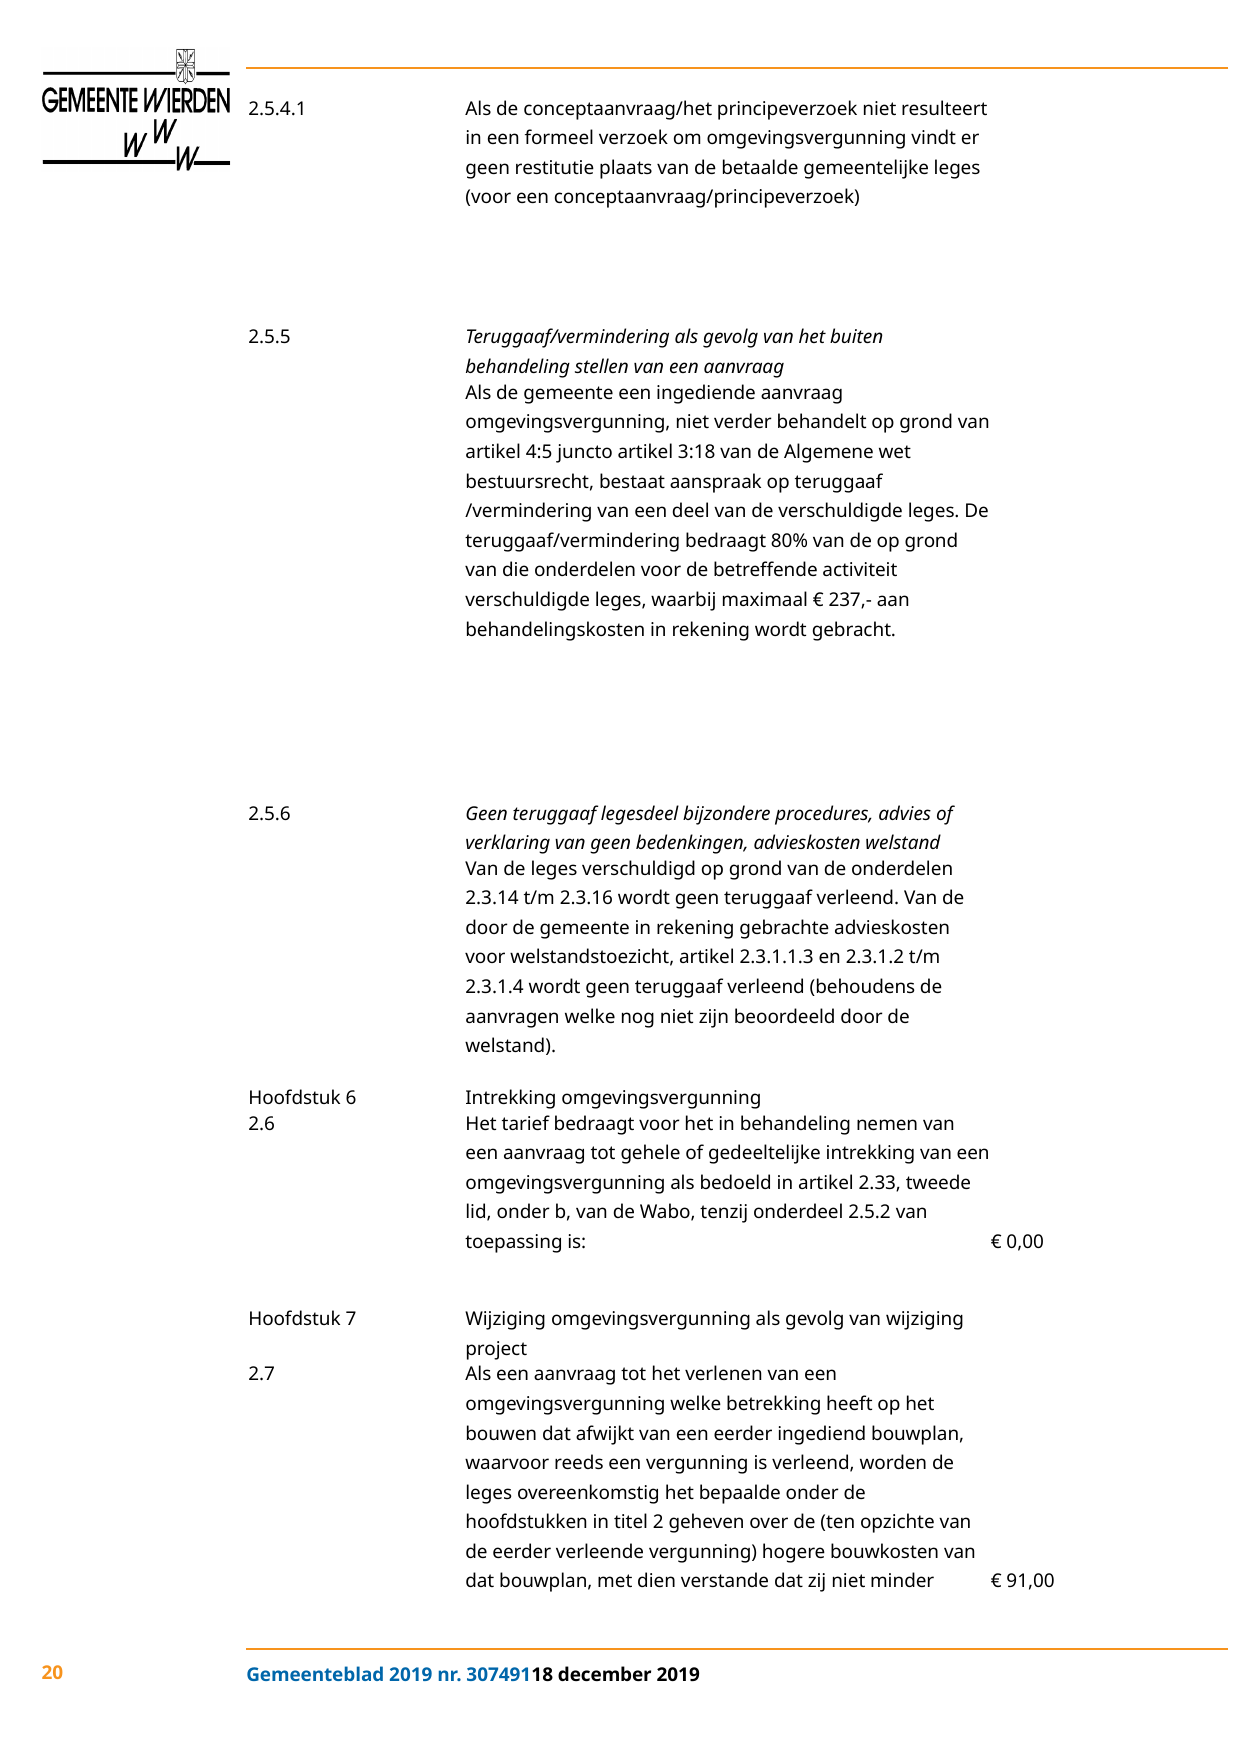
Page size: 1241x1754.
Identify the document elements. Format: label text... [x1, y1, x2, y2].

table_cell [248, 379, 465, 671]
table_cell [991, 855, 1152, 1058]
table_cell [991, 800, 1152, 855]
table_cell Hoofdstuk 6 [248, 1084, 465, 1110]
table_cell Teruggaaf/vermindering als gevolg van het buiten behandeling stellen van een aanvraag [465, 324, 991, 379]
table_cell [991, 1254, 1152, 1279]
table_cell Intrekking omgevingsvergunning [465, 1084, 991, 1110]
table_cell [465, 671, 991, 697]
table_cell 2.5.5 [248, 324, 465, 379]
table_cell [248, 774, 465, 800]
table_cell [465, 723, 991, 748]
table_cell [991, 1058, 1152, 1084]
table_cell [248, 1254, 465, 1279]
table_cell [248, 855, 465, 1058]
table_cell [991, 671, 1152, 697]
table_cell [465, 697, 991, 722]
table_cell [248, 1280, 991, 1305]
table_cell [991, 697, 1152, 722]
table_cell [465, 748, 991, 774]
table_cell [465, 774, 991, 800]
table_cell [465, 1058, 991, 1084]
table_cell 2.6 [248, 1110, 465, 1254]
table_cell [991, 723, 1152, 748]
table_cell [991, 324, 1152, 379]
table_cell [991, 774, 1152, 800]
table_cell [248, 748, 465, 774]
table_cell [991, 1305, 1152, 1361]
table_cell Van de leges verschuldigd op grond van de onderdelen 2.3.14 t/m 2.3.16 wordt geen teruggaaf verleend. Van de door de gemeente in rekening gebrachte advieskosten voor welstandstoezicht, artikel 2.3.1.1.3 en 2.3.1.2 t/m 2.3.1.4 wordt geen teruggaaf verleend (behoudens de aanvragen welke nog niet zijn beoordeeld door de welstand). [465, 855, 991, 1058]
table_cell [465, 1254, 991, 1279]
table_cell 2.5.4.1 [248, 95, 465, 209]
table_cell [991, 748, 1152, 774]
table_cell Als de conceptaanvraag/het principeverzoek niet resulteert in een formeel verzoek om omgevingsvergunning vindt er geen restitutie plaats van de betaalde gemeentelijke leges (voor een conceptaanvraag/principeverzoek) [465, 95, 991, 209]
table_cell [991, 379, 1152, 671]
table_cell € 0,00 [991, 1110, 1152, 1254]
picture [41, 47, 231, 172]
table_cell 2.5.6 [248, 800, 465, 855]
table_cell € 91,00 [991, 1361, 1152, 1593]
table_cell 2.7 [248, 1361, 465, 1593]
table_cell Als de gemeente een ingediende aanvraag omgevingsvergunning, niet verder behandelt op grond van artikel 4:5 juncto artikel 3:18 van de Algemene wet bestuursrecht, bestaat aanspraak op teruggaaf /vermindering van een deel van de verschuldigde leges. De teruggaaf/vermindering bedraagt 80% van de op grond van die onderdelen voor de betreffende activiteit verschuldigde leges, waarbij maximaal € 237,- aan behandelingskosten in rekening wordt gebracht. [465, 379, 991, 671]
table_cell Het tarief bedraagt voor het in behandeling nemen van een aanvraag tot gehele of gedeeltelijke intrekking van een omgevingsvergunning als bedoeld in artikel 2.33, tweede lid, onder b, van de Wabo, tenzij onderdeel 2.5.2 van toepassing is: [465, 1110, 991, 1254]
table_cell Hoofdstuk 7 [248, 1305, 465, 1361]
table_cell [991, 95, 1152, 209]
table_cell Wijziging omgevingsvergunning als gevolg van wijziging project [465, 1305, 991, 1361]
table_cell [248, 671, 465, 697]
table_cell Geen teruggaaf legesdeel bijzondere procedures, advies of verklaring van geen bedenkingen, advieskosten welstand [465, 800, 991, 855]
table_cell [248, 1058, 465, 1084]
table_cell [248, 209, 465, 324]
table_cell Als een aanvraag tot het verlenen van een omgevingsvergunning welke betrekking heeft op het bouwen dat afwijkt van een eerder ingediend bouwplan, waarvoor reeds een vergunning is verleend, worden de leges overeenkomstig het bepaalde onder de hoofdstukken in titel 2 geheven over de (ten opzichte van de eerder verleende vergunning) hogere bouwkosten van dat bouwplan, met dien verstande dat zij niet minder [465, 1361, 991, 1593]
table_cell [991, 209, 1152, 324]
table_cell [991, 1280, 1152, 1305]
table_cell [248, 723, 465, 748]
table_cell [465, 209, 991, 324]
table_cell [991, 1084, 1152, 1110]
table_cell [248, 697, 465, 722]
